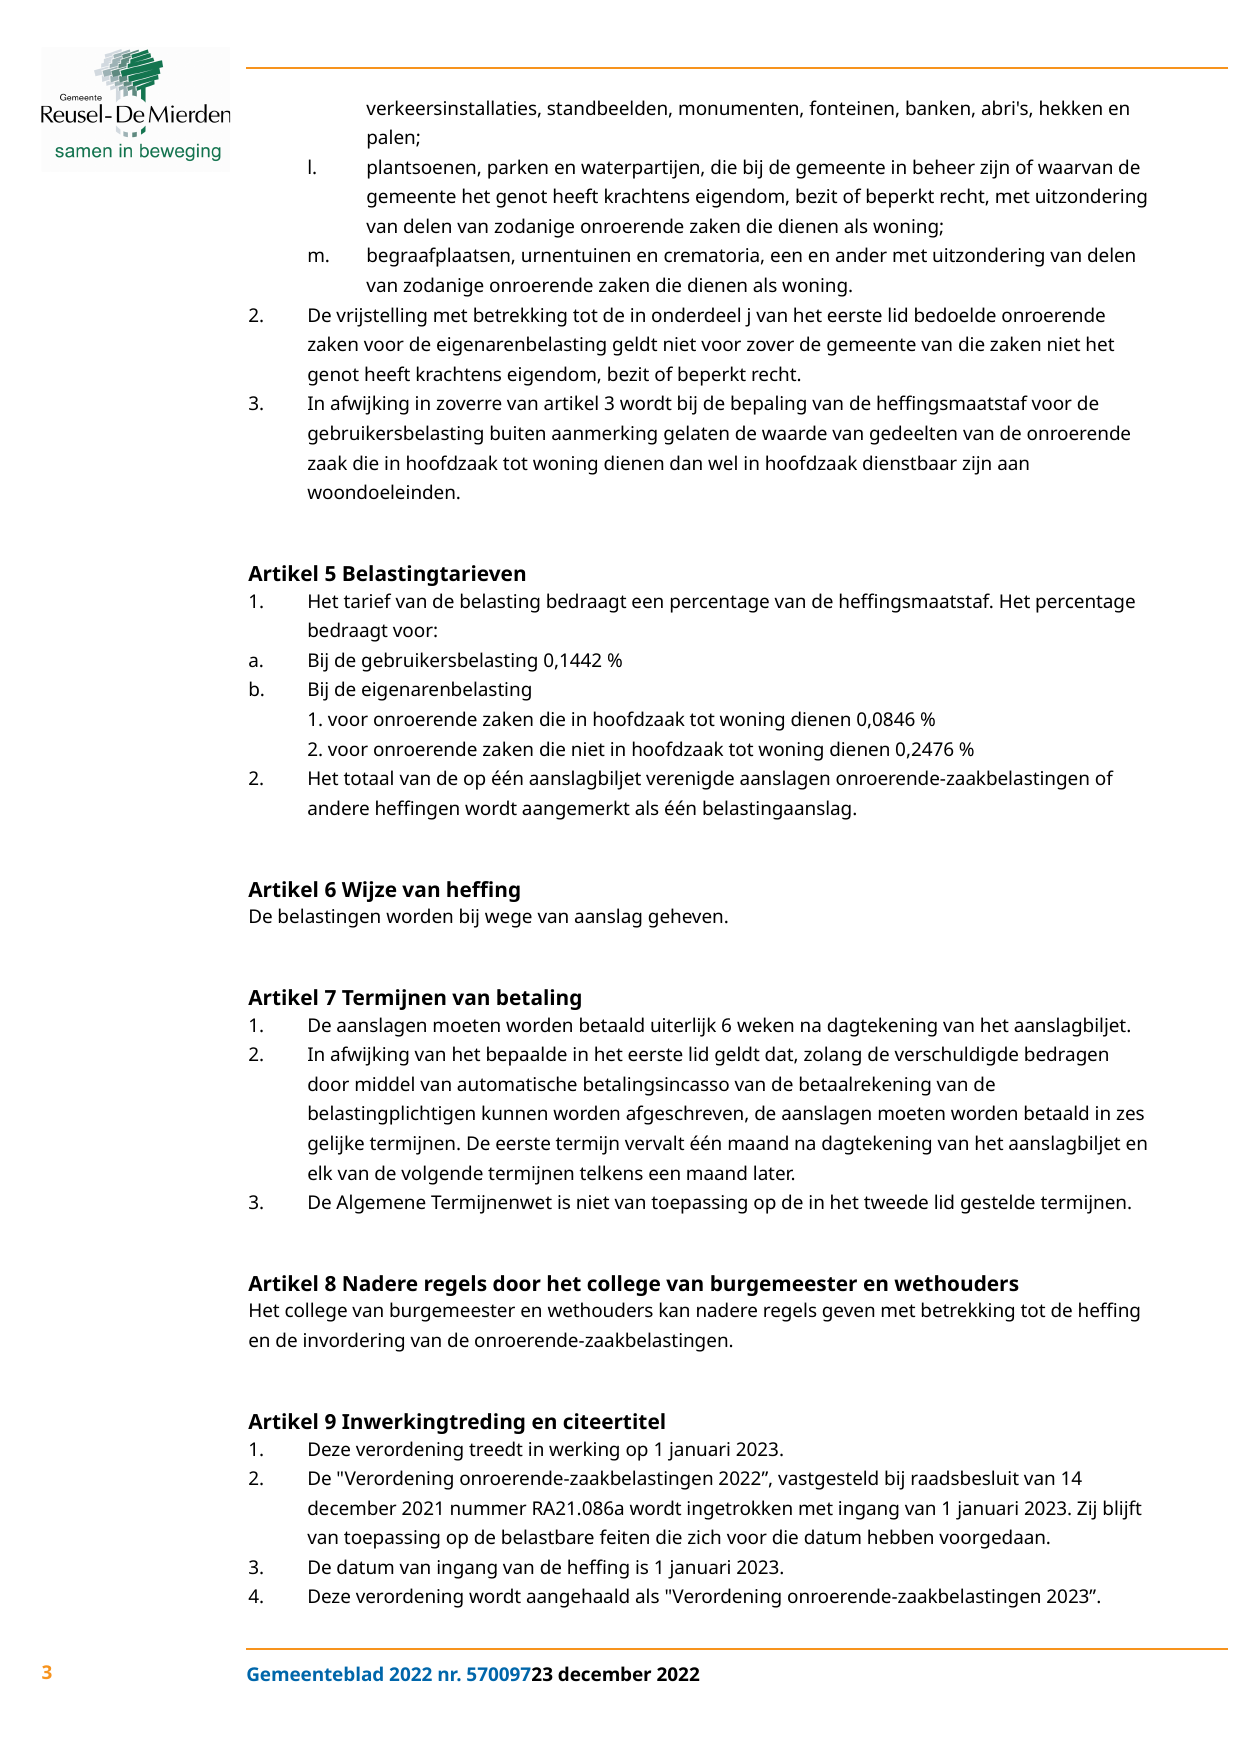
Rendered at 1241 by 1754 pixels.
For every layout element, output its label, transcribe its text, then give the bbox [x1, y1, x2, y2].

text Artikel 8 Nadere regels door het college van burgemeester en wethouders [248, 1269, 1152, 1298]
list 1. voor onroerende zaken die in hoofdzaak tot woning dienen 0,0846 % [248, 706, 1152, 732]
list De "Verordening onroerende-zaakbelastingen 2022”, vastgesteld bij raadsbesluit van 14 december 2021 nummer RA21.086a wordt ingetrokken met ingang van 1 januari 2023. Zij blijft van toepassing op de belastbare feiten die zich voor die datum hebben voorgedaan. [248, 1465, 1152, 1550]
list Het totaal van de op één aanslagbiljet verenigde aanslagen onroerende-zaakbelastingen of andere heffingen wordt aangemerkt als één belastingaanslag. [248, 765, 1152, 821]
list Deze verordening wordt aangehaald als "Verordening onroerende-zaakbelastingen 2023”. [248, 1584, 1152, 1609]
list In afwijking van het bepaalde in het eerste lid geldt dat, zolang de verschuldigde bedragen door middel van automatische betalingsincasso van de betaalrekening van de belastingplichtigen kunnen worden afgeschreven, de aanslagen moeten worden betaald in zes gelijke termijnen. De eerste termijn vervalt één maand na dagtekening van het aanslagbiljet en elk van de volgende termijnen telkens een maand later. [248, 1041, 1152, 1185]
list Deze verordening treedt in werking op 1 januari 2023. [248, 1436, 1152, 1461]
text Artikel 9 Inwerkingtreding en citeertitel [248, 1407, 1152, 1436]
list De datum van ingang van de heffing is 1 januari 2023. [248, 1554, 1152, 1580]
text Artikel 6 Wijze van heffing [248, 875, 1152, 903]
text De belastingen worden bij wege van aanslag geheven. [248, 903, 1152, 929]
list De Algemene Termijnenwet is niet van toepassing op de in het tweede lid gestelde termijnen. [248, 1189, 1152, 1215]
list plantsoenen, parken en waterpartijen, die bij de gemeente in beheer zijn of waarvan de gemeente het genot heeft krachtens eigendom, bezit of beperkt recht, met uitzondering van delen van zodanige onroerende zaken die dienen als woning; [307, 154, 1152, 239]
list Bij de eigenarenbelasting [248, 677, 1152, 702]
text Het college van burgemeester en wethouders kan nadere regels geven met betrekking tot de heffing en de invordering van de onroerende-zaakbelastingen. [248, 1298, 1152, 1353]
text Artikel 5 Belastingtarieven [248, 559, 1152, 588]
list 2. voor onroerende zaken die niet in hoofdzaak tot woning dienen 0,2476 % [248, 736, 1152, 761]
list begraafplaatsen, urnentuinen en crematoria, een en ander met uitzondering van delen van zodanige onroerende zaken die dienen als woning. [307, 243, 1152, 298]
list In afwijking in zoverre van artikel 3 wordt bij de bepaling van de heffingsmaatstaf voor de gebruikersbelasting buiten aanmerking gelaten de waarde van gedeelten van de onroerende zaak die in hoofdzaak tot woning dienen dan wel in hoofdzaak dienstbaar zijn aan woondoeleinden. [248, 391, 1152, 505]
list De aanslagen moeten worden betaald uiterlijk 6 weken na dagtekening van het aanslagbiljet. [248, 1012, 1152, 1037]
picture [41, 47, 231, 172]
list De vrijstelling met betrekking tot de in onderdeel j van het eerste lid bedoelde onroerende zaken voor de eigenarenbelasting geldt niet voor zover de gemeente van die zaken niet het genot heeft krachtens eigendom, bezit of beperkt recht. [248, 302, 1152, 387]
list Bij de gebruikersbelasting 0,1442 % [248, 647, 1152, 673]
list Het tarief van de belasting bedraagt een percentage van de heffingsmaatstaf. Het percentage bedraagt voor: [248, 588, 1152, 643]
text Artikel 7 Termijnen van betaling [248, 983, 1152, 1012]
list verkeersinstallaties, standbeelden, monumenten, fonteinen, banken, abri's, hekken en palen; [307, 95, 1152, 150]
